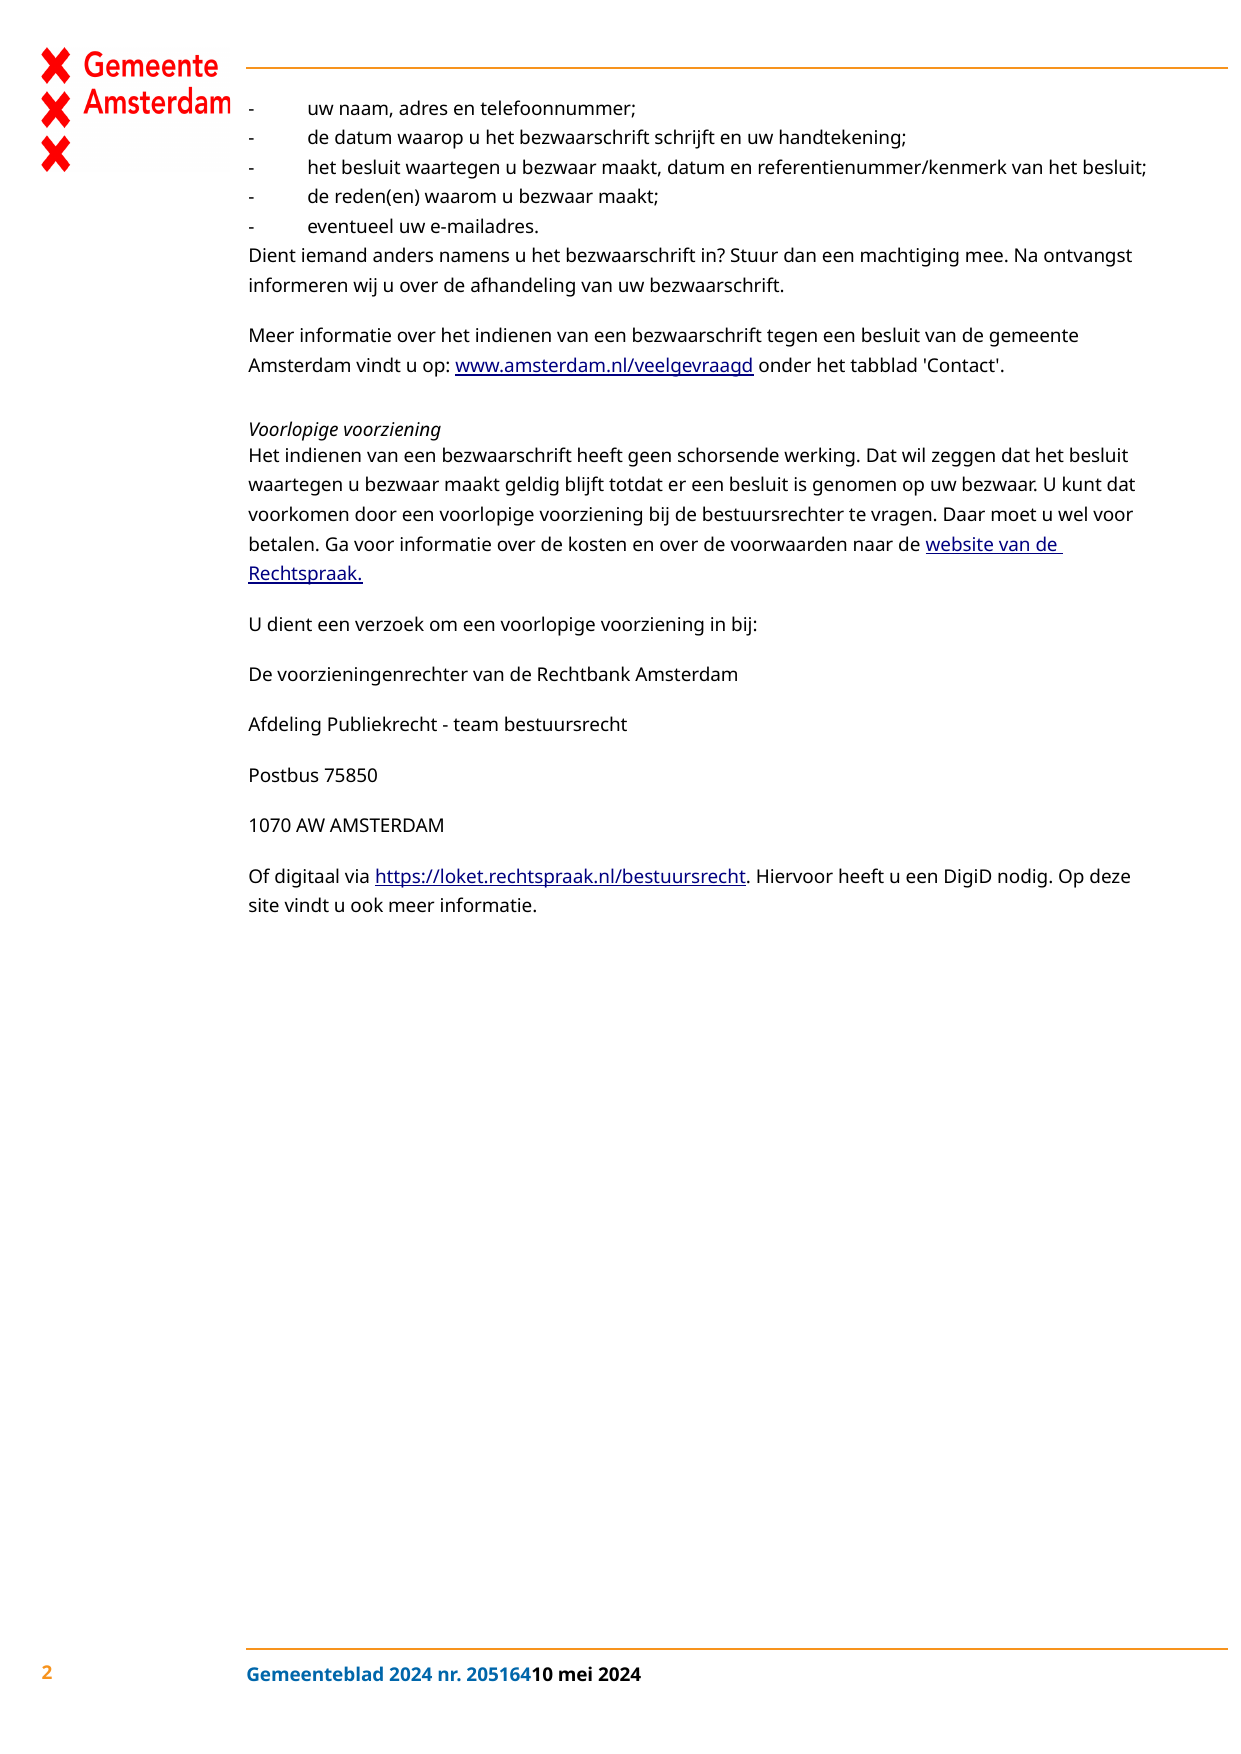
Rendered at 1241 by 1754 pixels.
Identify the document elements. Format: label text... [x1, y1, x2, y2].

list de reden(en) waarom u bezwaar maakt; [248, 183, 1152, 209]
list uw naam, adres en telefoonnummer; [248, 95, 1152, 121]
text Of digitaal via https://loket.rechtspraak.nl/bestuursrecht. Hiervoor heeft u een DigiD nodig. Op deze site vindt u ook meer informatie. [248, 863, 1152, 918]
list eventueel uw e-mailadres. [248, 213, 1152, 239]
text Het indienen van een bezwaarschrift heeft geen schorsende werking. Dat wil zeggen dat het besluit waartegen u bezwaar maakt geldig blijft totdat er een besluit is genomen op uw bezwaar. U kunt dat voorkomen door een voorlopige voorziening bij de bestuursrechter te vragen. Daar moet u wel voor betalen. Ga voor informatie over de kosten en over de voorwaarden naar de website van de Rechtspraak. [248, 442, 1152, 586]
text Postbus 75850 [248, 762, 1152, 788]
list het besluit waartegen u bezwaar maakt, datum en referentienummer/kenmerk van het besluit; [248, 154, 1152, 180]
text Meer informatie over het indienen van een bezwaarschrift tegen een besluit van de gemeente Amsterdam vindt u op: www.amsterdam.nl/veelgevraagd onder het tabblad 'Contact'. [248, 323, 1152, 378]
text Dient iemand anders namens u het bezwaarschrift in? Stuur dan een machtiging mee. Na ontvangst informeren wij u over de afhandeling van uw bezwaarschrift. [248, 243, 1152, 298]
text U dient een verzoek om een voorlopige voorziening in bij: [248, 611, 1152, 636]
text Voorlopige voorziening [248, 416, 1152, 442]
list de datum waarop u het bezwaarschrift schrijft en uw handtekening; [248, 124, 1152, 150]
text De voorzieningenrechter van de Rechtbank Amsterdam [248, 661, 1152, 687]
picture [41, 47, 231, 172]
text Afdeling Publiekrecht - team bestuursrecht [248, 712, 1152, 737]
text 1070 AW AMSTERDAM [248, 812, 1152, 838]
